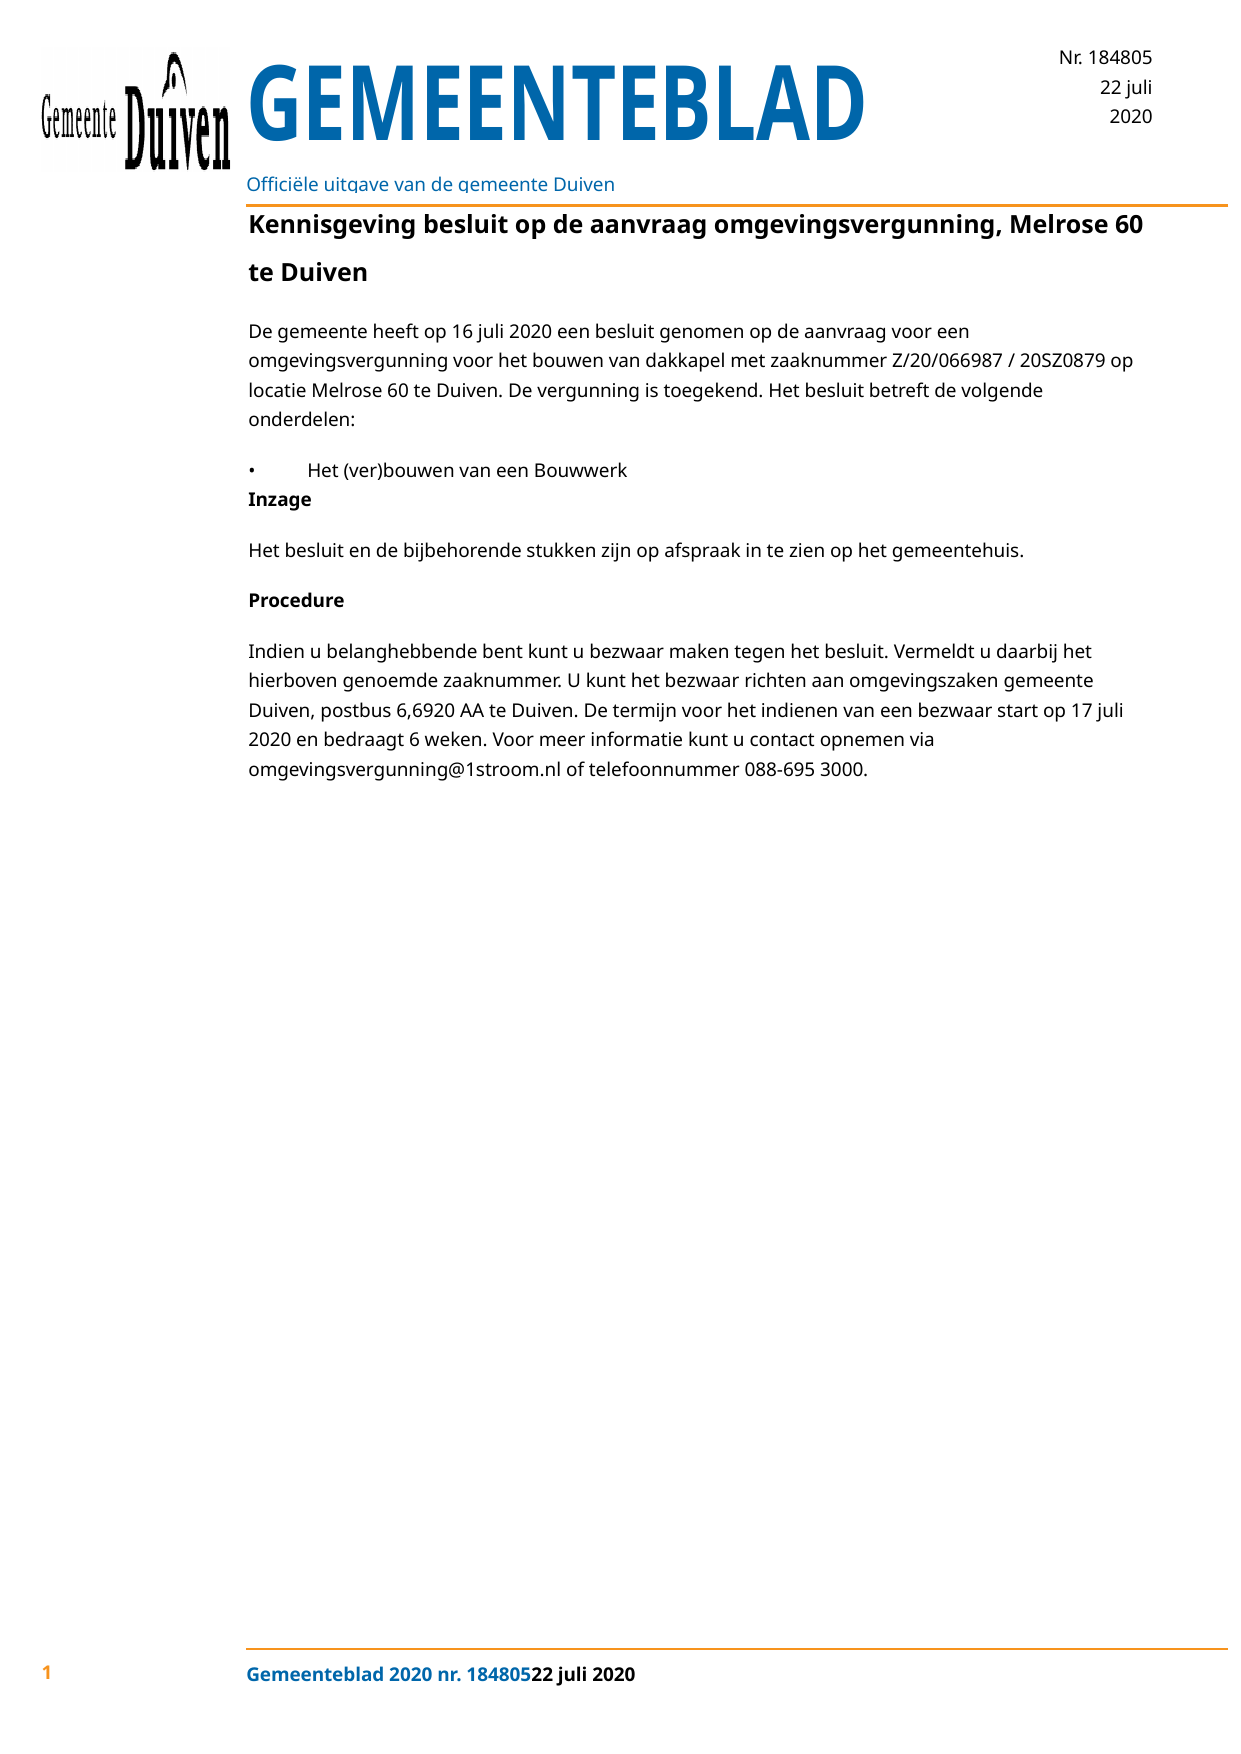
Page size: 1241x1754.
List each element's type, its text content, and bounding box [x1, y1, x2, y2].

list Het (ver)bouwen van een Bouwwerk [248, 457, 1152, 483]
text Procedure [248, 587, 1152, 613]
text Het besluit en de bijbehorende stukken zijn op afspraak in te zien op het gemeentehuis. [248, 537, 1152, 563]
text Inzage [248, 487, 1152, 512]
text Indien u belanghebbende bent kunt u bezwaar maken tegen het besluit. Vermeldt u daarbij het hierboven genoemde zaaknummer. U kunt het bezwaar richten aan omgevingszaken gemeente Duiven, postbus 6,6920 AA te Duiven. De termijn voor het indienen van een bezwaar start op 17 juli 2020 en bedraagt 6 weken. Voor meer informatie kunt u contact opnemen via omgevingsvergunning@1stroom.nl of telefoonnummer 088-695 3000. [248, 638, 1152, 782]
picture [41, 47, 231, 172]
text De gemeente heeft op 16 juli 2020 een besluit genomen op de aanvraag voor een omgevingsvergunning voor het bouwen van dakkapel met zaaknummer Z/20/066987 / 20SZ0879 op locatie Melrose 60 te Duiven. De vergunning is toegekend. Het besluit betreft de volgende onderdelen: [248, 318, 1152, 432]
text Kennisgeving besluit op de aanvraag omgevingsvergunning, Melrose 60 te Duiven [248, 207, 1152, 288]
